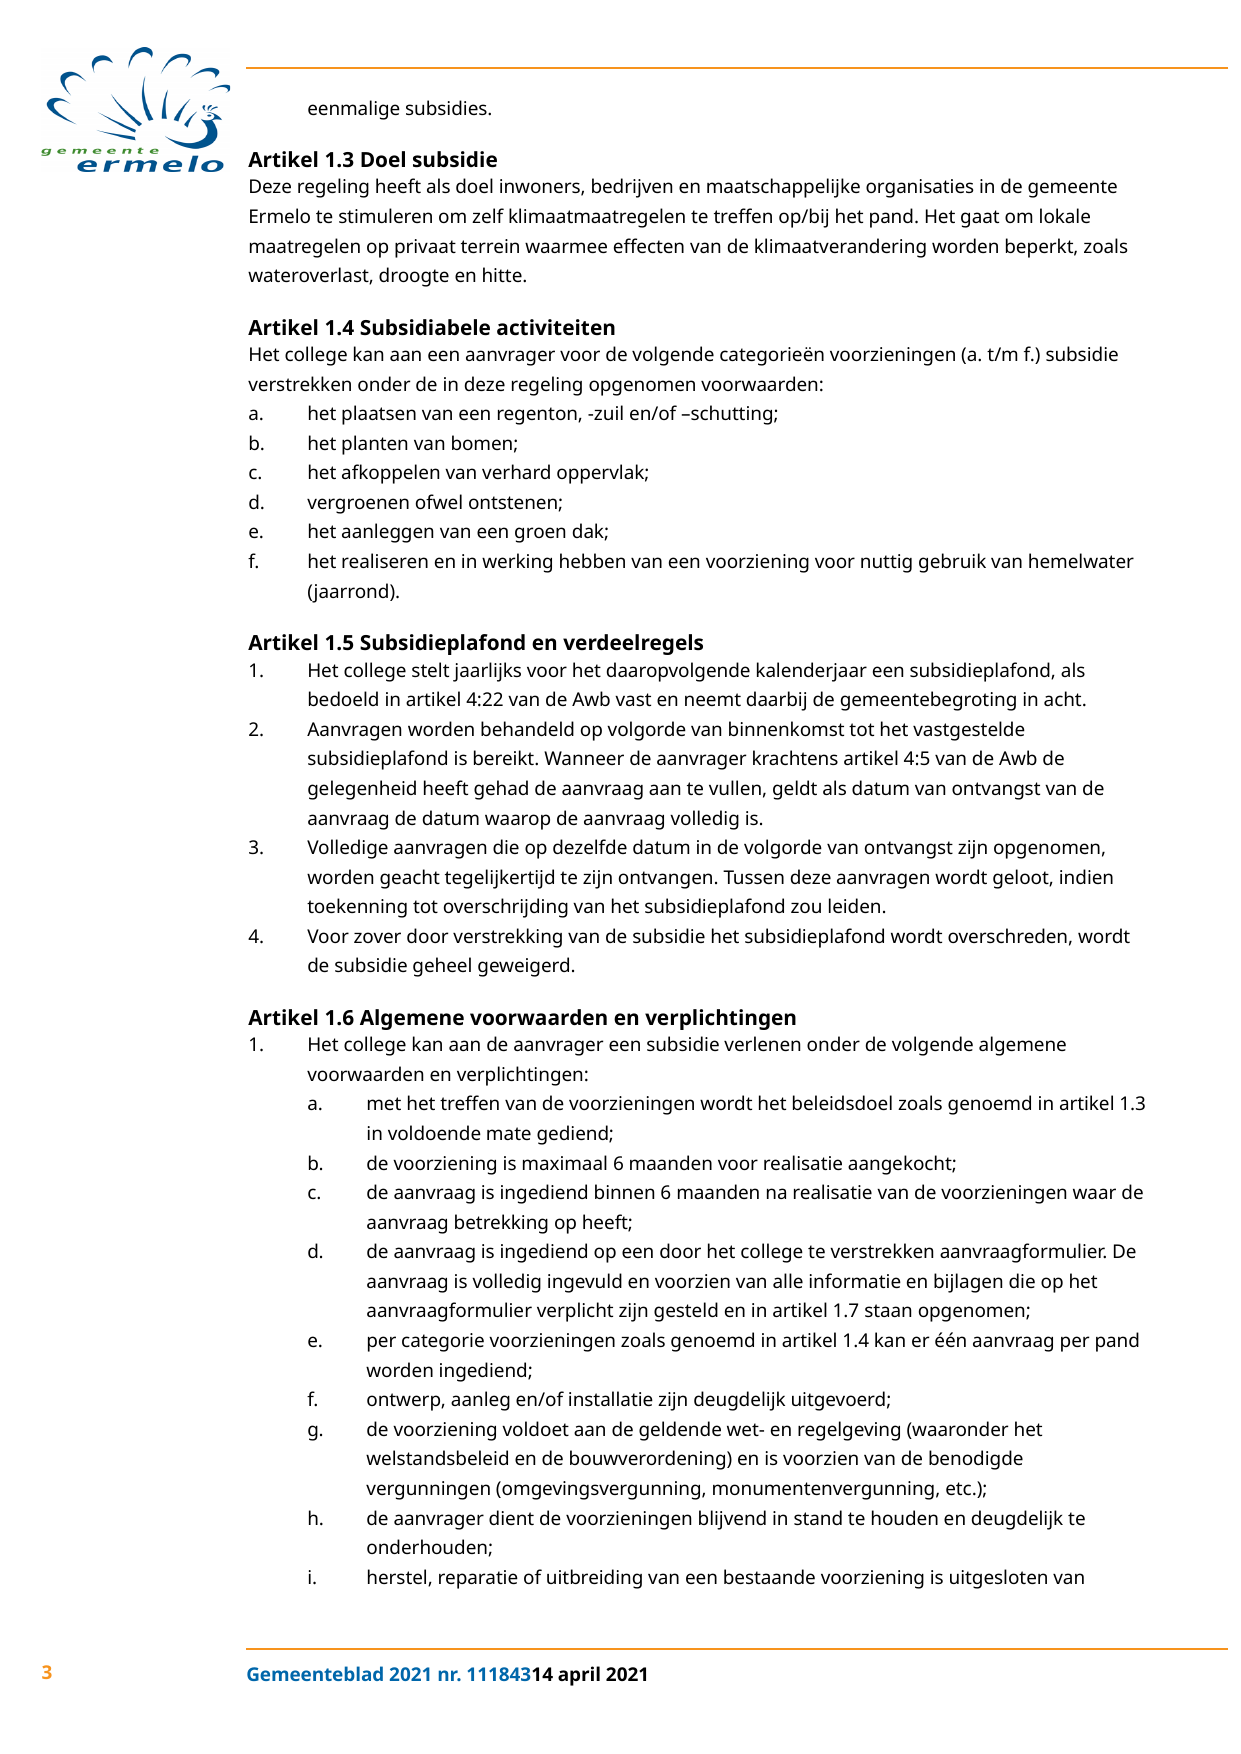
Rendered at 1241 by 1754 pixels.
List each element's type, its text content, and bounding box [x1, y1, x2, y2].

list de aanvrager dient de voorzieningen blijvend in stand te houden en deugdelijk te onderhouden; [307, 1505, 1152, 1560]
list Voor zover door verstrekking van de subsidie het subsidieplafond wordt overschreden, wordt de subsidie geheel geweigerd. [248, 923, 1152, 978]
list het planten van bomen; [248, 430, 1152, 456]
list vergroenen ofwel ontstenen; [248, 489, 1152, 515]
list de voorziening is maximaal 6 maanden voor realisatie aangekocht; [307, 1150, 1152, 1176]
list het afkoppelen van verhard oppervlak; [248, 459, 1152, 485]
picture [41, 47, 231, 172]
list de voorziening voldoet aan de geldende wet- en regelgeving (waaronder het welstandsbeleid en de bouwverordening) en is voorzien van de benodigde vergunningen (omgevingsvergunning, monumentenvergunning, etc.); [307, 1416, 1152, 1501]
list herstel, reparatie of uitbreiding van een bestaande voorziening is uitgesloten van [307, 1564, 1152, 1590]
list met het treffen van de voorzieningen wordt het beleidsdoel zoals genoemd in artikel 1.3 in voldoende mate gediend; [307, 1091, 1152, 1146]
list het aanleggen van een groen dak; [248, 519, 1152, 544]
list Volledige aanvragen die op dezelfde datum in de volgorde van ontvangst zijn opgenomen, worden geacht tegelijkertijd te zijn ontvangen. Tussen deze aanvragen wordt geloot, indien toekenning tot overschrijding van het subsidieplafond zou leiden. [248, 834, 1152, 919]
list het realiseren en in werking hebben van een voorziening voor nuttig gebruik van hemelwater (jaarrond). [248, 548, 1152, 604]
text Deze regeling heeft als doel inwoners, bedrijven en maatschappelijke organisaties in de gemeente Ermelo te stimuleren om zelf klimaatmaatregelen te treffen op/bij het pand. Het gaat om lokale maatregelen op privaat terrein waarmee effecten van de klimaatverandering worden beperkt, zoals wateroverlast, droogte en hitte. [248, 174, 1152, 288]
list Aanvragen worden behandeld op volgorde van binnenkomst tot het vastgestelde subsidieplafond is bereikt. Wanneer de aanvrager krachtens artikel 4:5 van de Awb de gelegenheid heeft gehad de aanvraag aan te vullen, geldt als datum van ontvangst van de aanvraag de datum waarop de aanvraag volledig is. [248, 716, 1152, 830]
list per categorie voorzieningen zoals genoemd in artikel 1.4 kan er één aanvraag per pand worden ingediend; [307, 1327, 1152, 1383]
list ontwerp, aanleg en/of installatie zijn deugdelijk uitgevoerd; [307, 1386, 1152, 1412]
text Artikel 1.3 Doel subsidie [248, 145, 1152, 174]
list het plaatsen van een regenton, -zuil en/of –schutting; [248, 400, 1152, 426]
list de aanvraag is ingediend binnen 6 maanden na realisatie van de voorzieningen waar de aanvraag betrekking op heeft; [307, 1179, 1152, 1235]
list Het college stelt jaarlijks voor het daaropvolgende kalenderjaar een subsidieplafond, als bedoeld in artikel 4:22 van de Awb vast en neemt daarbij de gemeentebegroting in acht. [248, 657, 1152, 712]
text Artikel 1.6 Algemene voorwaarden en verplichtingen [248, 1003, 1152, 1031]
list Het college kan aan de aanvrager een subsidie verlenen onder de volgende algemene voorwaarden en verplichtingen: [248, 1031, 1152, 1087]
list de aanvraag is ingediend op een door het college te verstrekken aanvraagformulier. De aanvraag is volledig ingevuld en voorzien van alle informatie en bijlagen die op het aanvraagformulier verplicht zijn gesteld en in artikel 1.7 staan opgenomen; [307, 1238, 1152, 1323]
text Artikel 1.5 Subsidieplafond en verdeelregels [248, 628, 1152, 657]
text Het college kan aan een aanvrager voor de volgende categorieën voorzieningen (a. t/m f.) subsidie verstrekken onder de in deze regeling opgenomen voorwaarden: [248, 341, 1152, 397]
text Artikel 1.4 Subsidiabele activiteiten [248, 313, 1152, 341]
list eenmalige subsidies. [248, 95, 1152, 121]
